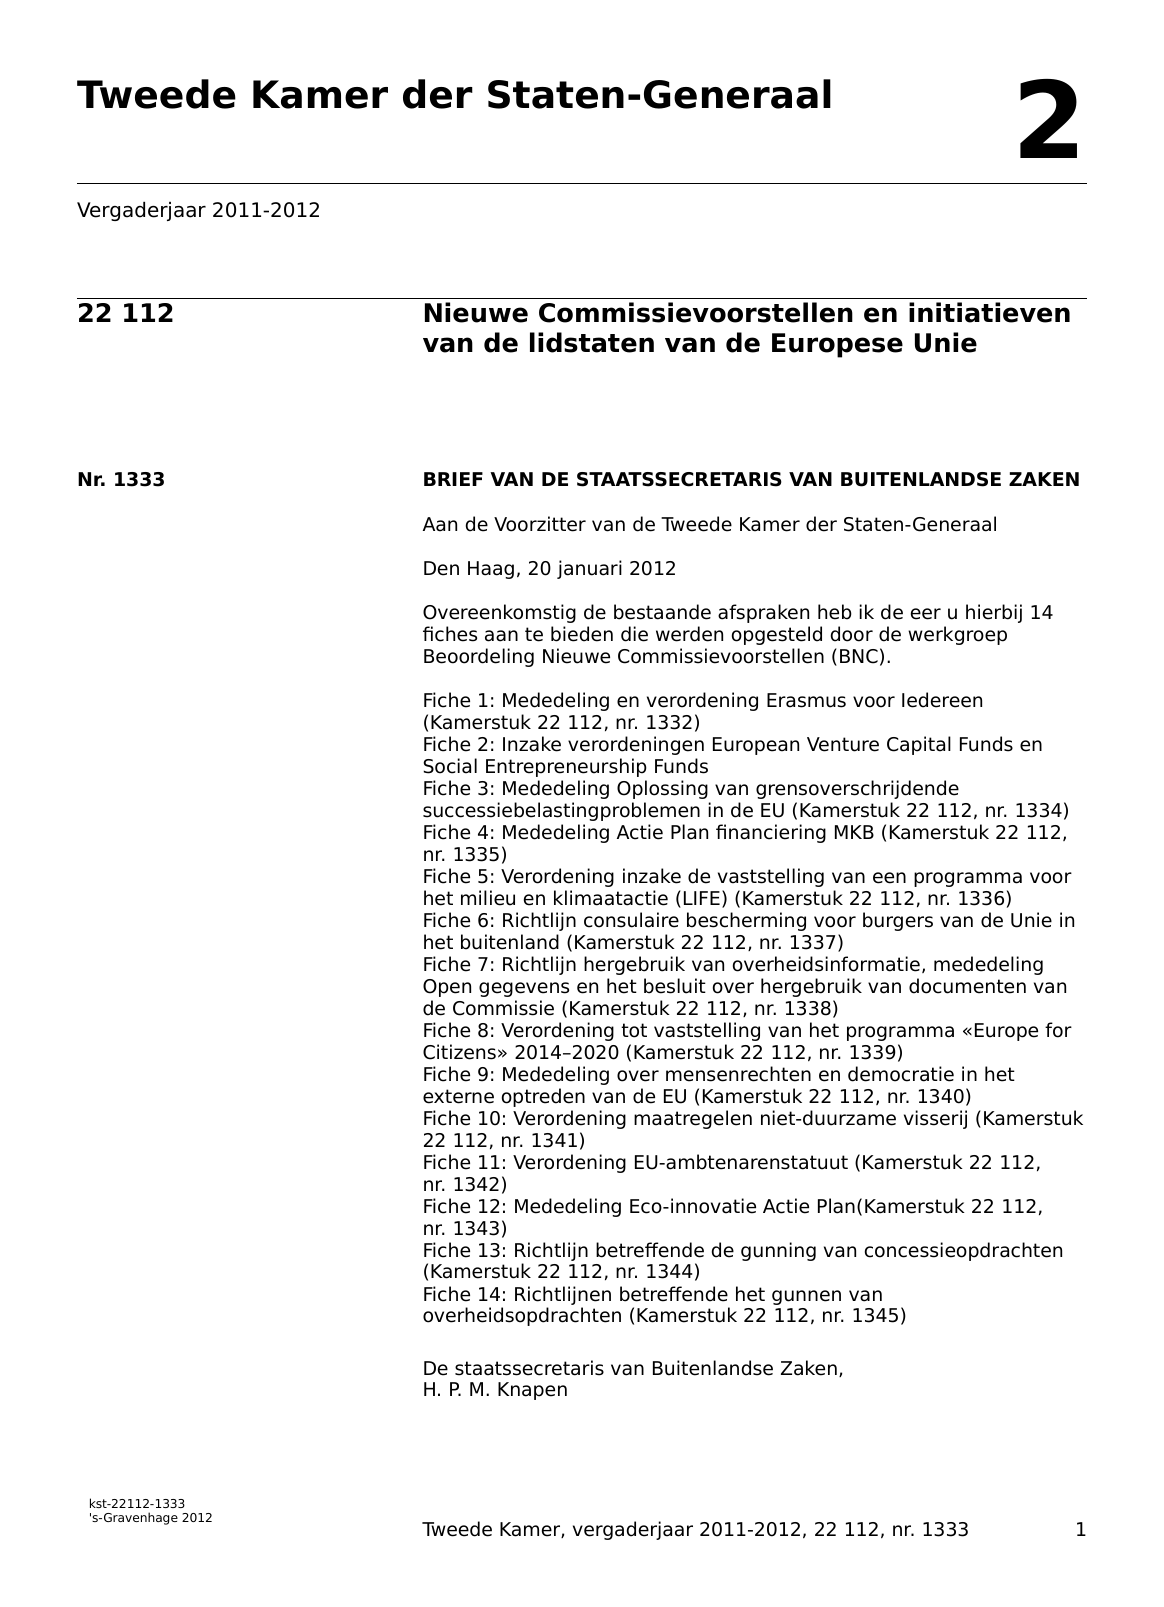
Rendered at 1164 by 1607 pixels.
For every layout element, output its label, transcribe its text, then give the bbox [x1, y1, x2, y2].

text Aan de Voorzitter van de Tweede Kamer der Staten-Generaal [422, 513, 1087, 536]
text Den Haag, 20 januari 2012 [422, 558, 1087, 580]
table_header 2 [886, 59, 1087, 183]
table_header Tweede Kamer der Staten-Generaal [77, 59, 886, 183]
text Fiche 14: Richtlijnen betreffende het gunnen van overheidsopdrachten (Kamerstuk 22 112, nr. 1345) [422, 1283, 1087, 1327]
text Fiche 1: Mededeling en verordening Erasmus voor Iedereen (Kamerstuk 22 112, nr. 1332) [422, 690, 1087, 734]
text Fiche 9: Mededeling over mensenrechten en democratie in het externe optreden van de EU (Kamerstuk 22 112, nr. 1340) [422, 1064, 1087, 1108]
text Fiche 7: Richtlijn hergebruik van overheidsinformatie, mededeling Open gegevens en het besluit over hergebruik van documenten van de Commissie (Kamerstuk 22 112, nr. 1338) [422, 954, 1087, 1020]
text 's-Gravenhage 2012 [88, 1511, 323, 1525]
text Fiche 11: Verordening EU-ambtenarenstatuut (Kamerstuk 22 112, nr. 1342) [422, 1152, 1087, 1196]
text Fiche 5: Verordening inzake de vaststelling van een programma voor het milieu en klimaatactie (LIFE) (Kamerstuk 22 112, nr. 1336) [422, 866, 1087, 910]
text Fiche 6: Richtlijn consulaire bescherming voor burgers van de Unie in het buitenland (Kamerstuk 22 112, nr. 1337) [422, 910, 1087, 954]
text Fiche 4: Mededeling Actie Plan financiering MKB (Kamerstuk 22 112, nr. 1335) [422, 822, 1087, 866]
text Fiche 12: Mededeling Eco-innovatie Actie Plan(Kamerstuk 22 112, nr. 1343) [422, 1196, 1087, 1239]
text De staatssecretaris van Buitenlandse Zaken, H. P. M. Knapen [422, 1357, 1087, 1401]
text kst-22112-1333 [88, 1497, 323, 1511]
subtitle 22 112 Nieuwe Commissievoorstellen en initiatieven van de lidstaten van de Europese Unie [77, 299, 1087, 358]
text Fiche 2: Inzake verordeningen European Venture Capital Funds en Social Entrepreneurship Funds [422, 734, 1087, 778]
text Fiche 3: Mededeling Oplossing van grensoverschrijdende successiebelastingproblemen in de EU (Kamerstuk 22 112, nr. 1334) [422, 778, 1087, 822]
text Fiche 13: Richtlijn betreffende de gunning van concessieopdrachten (Kamerstuk 22 112, nr. 1344) [422, 1239, 1087, 1283]
text Fiche 10: Verordening maatregelen niet-duurzame visserij (Kamerstuk 22 112, nr. 1341) [422, 1108, 1087, 1152]
text Fiche 8: Verordening tot vaststelling van het programma «Europe for Citizens» 2014–2020 (Kamerstuk 22 112, nr. 1339) [422, 1020, 1087, 1064]
subtitle Nr. 1333 BRIEF VAN DE STAATSSECRETARIS VAN BUITENLANDSE ZAKEN [77, 469, 1087, 491]
table_cell Vergaderjaar 2011-2012 [77, 184, 1087, 298]
text Overeenkomstig de bestaande afspraken heb ik de eer u hierbij 14 fiches aan te bieden die werden opgesteld door de werkgroep Beoordeling Nieuwe Commissievoorstellen (BNC). [422, 602, 1087, 668]
